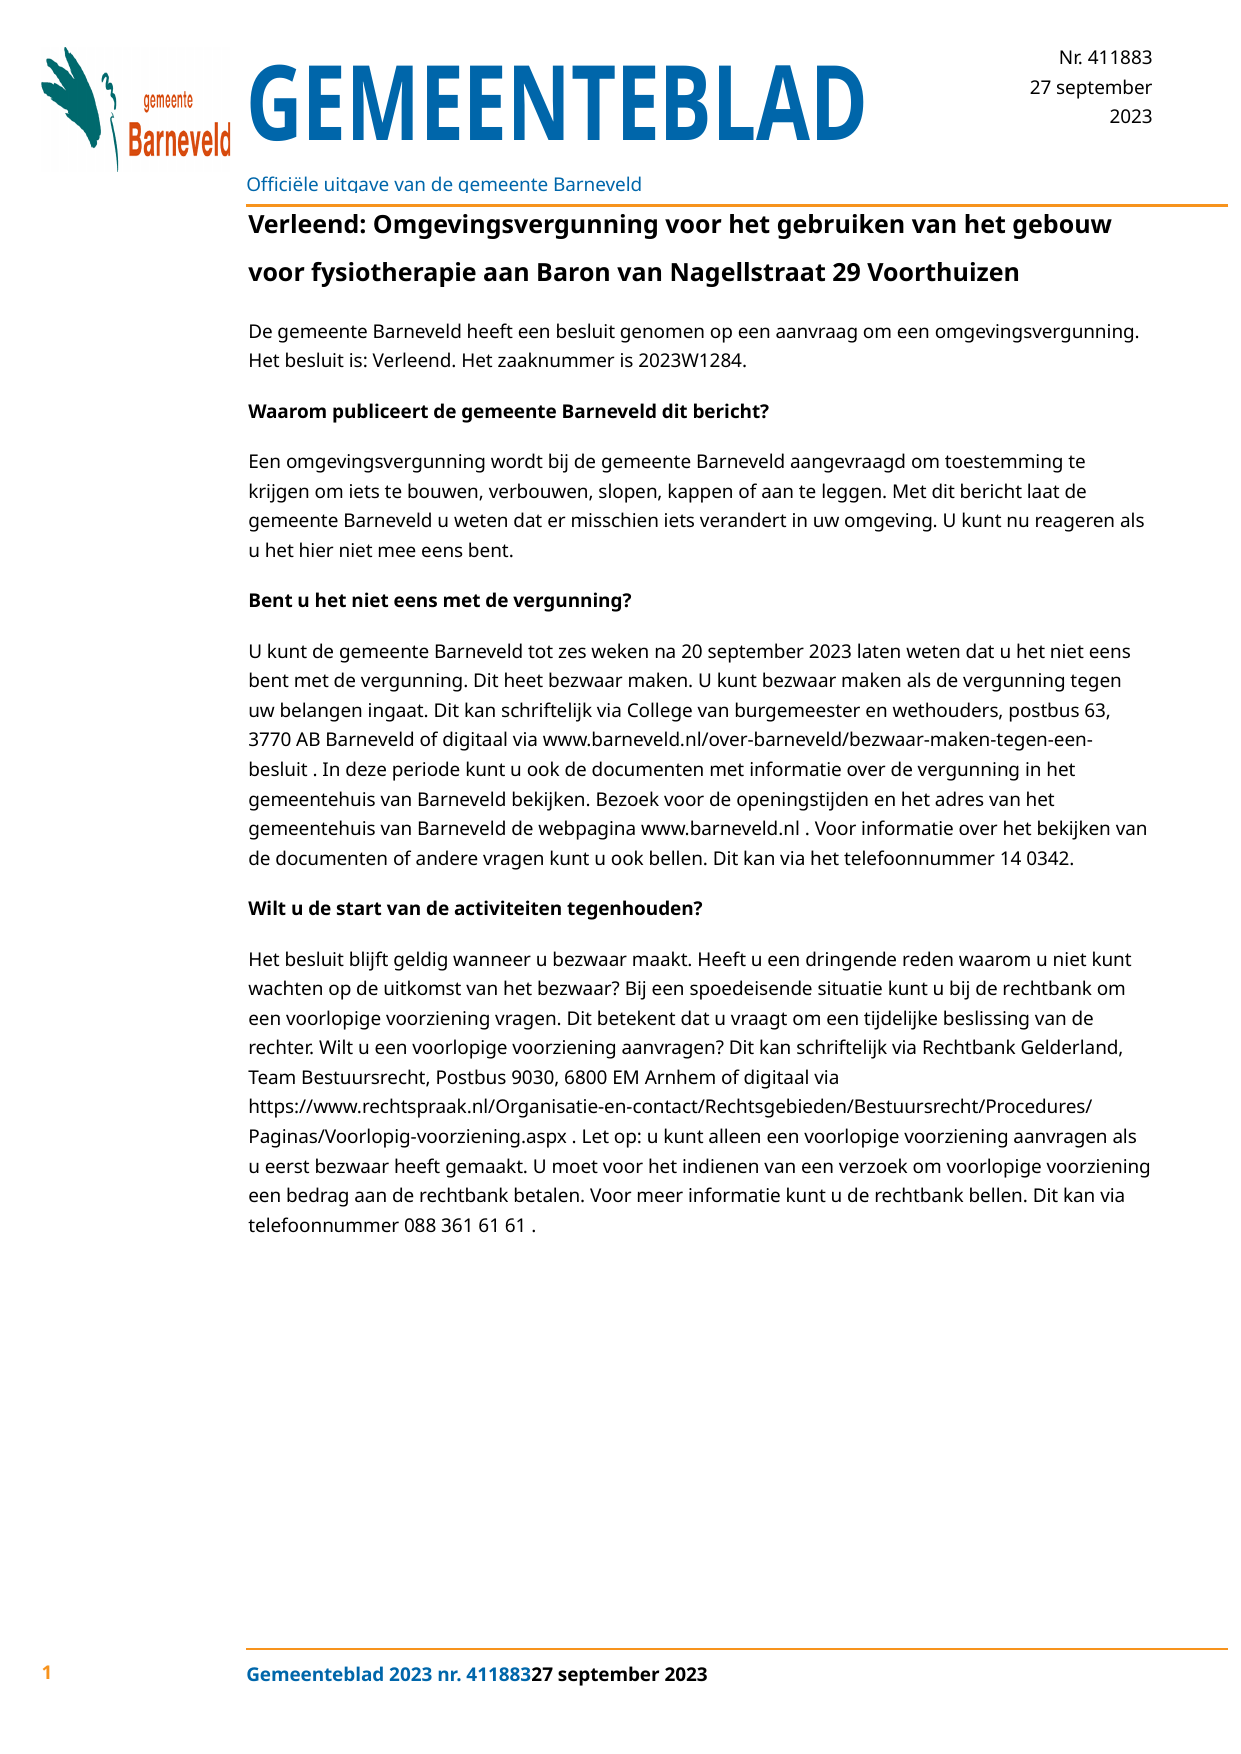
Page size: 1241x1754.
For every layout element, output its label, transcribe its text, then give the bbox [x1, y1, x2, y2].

text Een omgevingsvergunning wordt bij de gemeente Barneveld aangevraagd om toestemming te krijgen om iets te bouwen, verbouwen, slopen, kappen of aan te leggen. Met dit bericht laat de gemeente Barneveld u weten dat er misschien iets verandert in uw omgeving. U kunt nu reageren als u het hier niet mee eens bent. [248, 448, 1152, 563]
text Bent u het niet eens met de vergunning? [248, 587, 1152, 613]
text Waarom publiceert de gemeente Barneveld dit bericht? [248, 398, 1152, 424]
text De gemeente Barneveld heeft een besluit genomen op een aanvraag om een omgevingsvergunning. Het besluit is: Verleend. Het zaaknummer is 2023W1284. [248, 318, 1152, 373]
text Het besluit blijft geldig wanneer u bezwaar maakt. Heeft u een dringende reden waarom u niet kunt wachten op de uitkomst van het bezwaar? Bij een spoedeisende situatie kunt u bij de rechtbank om een voorlopige voorziening vragen. Dit betekent dat u vraagt om een tijdelijke beslissing van de rechter. Wilt u een voorlopige voorziening aanvragen? Dit kan schriftelijk via Rechtbank Gelderland, Team Bestuursrecht, Postbus 9030, 6800 EM Arnhem of digitaal via https://www.rechtspraak.nl/Organisatie-en-contact/Rechtsgebieden/Bestuursrecht/Procedures/Paginas/Voorlopig-voorziening.aspx . Let op: u kunt alleen een voorlopige voorziening aanvragen als u eerst bezwaar heeft gemaakt. U moet voor het indienen van een verzoek om voorlopige voorziening een bedrag aan de rechtbank betalen. Voor meer informatie kunt u de rechtbank bellen. Dit kan via telefoonnummer 088 361 61 61 . [248, 946, 1152, 1238]
text Wilt u de start van de activiteiten tegenhouden? [248, 895, 1152, 921]
text Verleend: Omgevingsvergunning voor het gebruiken van het gebouw voor fysiotherapie aan Baron van Nagellstraat 29 Voorthuizen [248, 207, 1152, 288]
picture [41, 47, 231, 172]
text U kunt de gemeente Barneveld tot zes weken na 20 september 2023 laten weten dat u het niet eens bent met de vergunning. Dit heet bezwaar maken. U kunt bezwaar maken als de vergunning tegen uw belangen ingaat. Dit kan schriftelijk via College van burgemeester en wethouders, postbus 63, 3770 AB Barneveld of digitaal via www.barneveld.nl/over-barneveld/bezwaar-maken-tegen-een-besluit . In deze periode kunt u ook de documenten met informatie over de vergunning in het gemeentehuis van Barneveld bekijken. Bezoek voor de openingstijden en het adres van het gemeentehuis van Barneveld de webpagina www.barneveld.nl . Voor informatie over het bekijken van de documenten of andere vragen kunt u ook bellen. Dit kan via het telefoonnummer 14 0342. [248, 638, 1152, 871]
